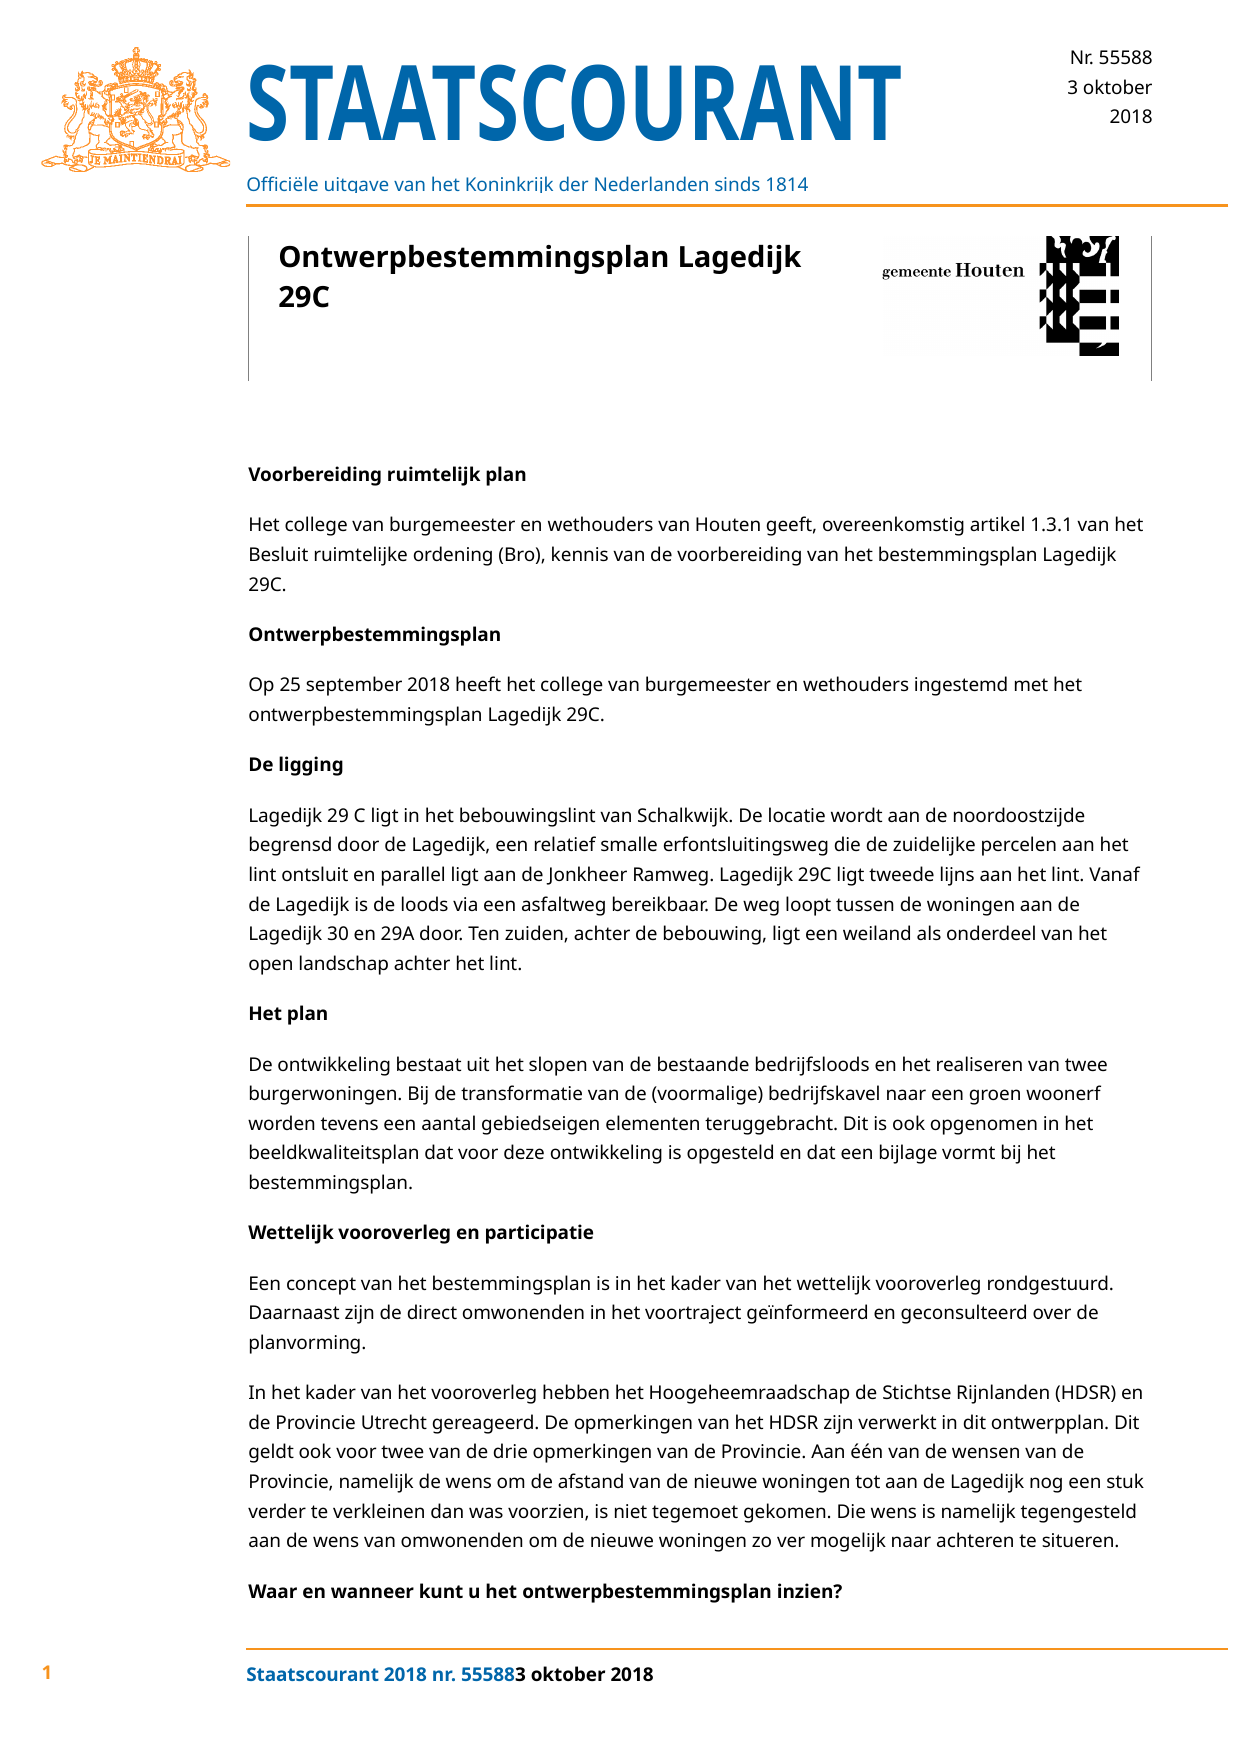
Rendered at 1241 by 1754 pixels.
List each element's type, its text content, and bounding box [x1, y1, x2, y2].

text Ontwerpbestemmingsplan [248, 621, 1152, 647]
text De ontwikkeling bestaat uit het slopen van de bestaande bedrijfsloods en het realiseren van twee burgerwoningen. Bij de transformatie van de (voormalige) bedrijfskavel naar een groen woonerf worden tevens een aantal gebiedseigen elementen teruggebracht. Dit is ook opgenomen in het beeldkwaliteitsplan dat voor deze ontwikkeling is opgesteld en dat een bijlage vormt bij het bestemmingsplan. [248, 1051, 1152, 1195]
text Een concept van het bestemmingsplan is in het kader van het wettelijk vooroverleg rondgestuurd. Daarnaast zijn de direct omwonenden in het voortraject geïnformeerd en geconsulteerd over de planvorming. [248, 1270, 1152, 1355]
text Waar en wanneer kunt u het ontwerpbestemmingsplan inzien? [248, 1578, 1152, 1603]
text Voorbereiding ruimtelijk plan [248, 461, 1152, 487]
text Het college van burgemeester en wethouders van Houten geeft, overeenkomstig artikel 1.3.1 van het Besluit ruimtelijke ordening (Bro), kennis van de voorbereiding van het bestemmingsplan Lagedijk 29C. [248, 512, 1152, 596]
text Lagedijk 29 C ligt in het bebouwingslint van Schalkwijk. De locatie wordt aan de noordoostzijde begrensd door de Lagedijk, een relatief smalle erfontsluitingsweg die de zuidelijke percelen aan het lint ontsluit en parallel ligt aan de Jonkheer Ramweg. Lagedijk 29C ligt tweede lijns aan het lint. Vanaf de Lagedijk is de loods via een asfaltweg bereikbaar. De weg loopt tussen de woningen aan de Lagedijk 30 en 29A door. Ten zuiden, achter de bebouwing, ligt een weiland als onderdeel van het open landschap achter het lint. [248, 802, 1152, 976]
text Het plan [248, 1000, 1152, 1026]
picture [882, 236, 1119, 356]
table_header Ontwerpbestemmingsplan Lagedijk 29C [249, 236, 850, 381]
table_header [850, 236, 1151, 381]
picture [41, 47, 231, 172]
text De ligging [248, 752, 1152, 777]
text Wettelijk vooroverleg en participatie [248, 1219, 1152, 1245]
text In het kader van het vooroverleg hebben het Hoogeheemraadschap de Stichtse Rijnlanden (HDSR) en de Provincie Utrecht gereageerd. De opmerkingen van het HDSR zijn verwerkt in dit ontwerpplan. Dit geldt ook voor twee van de drie opmerkingen van de Provincie. Aan één van de wensen van de Provincie, namelijk de wens om de afstand van de nieuwe woningen tot aan de Lagedijk nog een stuk verder te verkleinen dan was voorzien, is niet tegemoet gekomen. Die wens is namelijk tegengesteld aan de wens van omwonenden om de nieuwe woningen zo ver mogelijk naar achteren te situeren. [248, 1379, 1152, 1553]
text Op 25 september 2018 heeft het college van burgemeester en wethouders ingestemd met het ontwerpbestemmingsplan Lagedijk 29C. [248, 672, 1152, 727]
